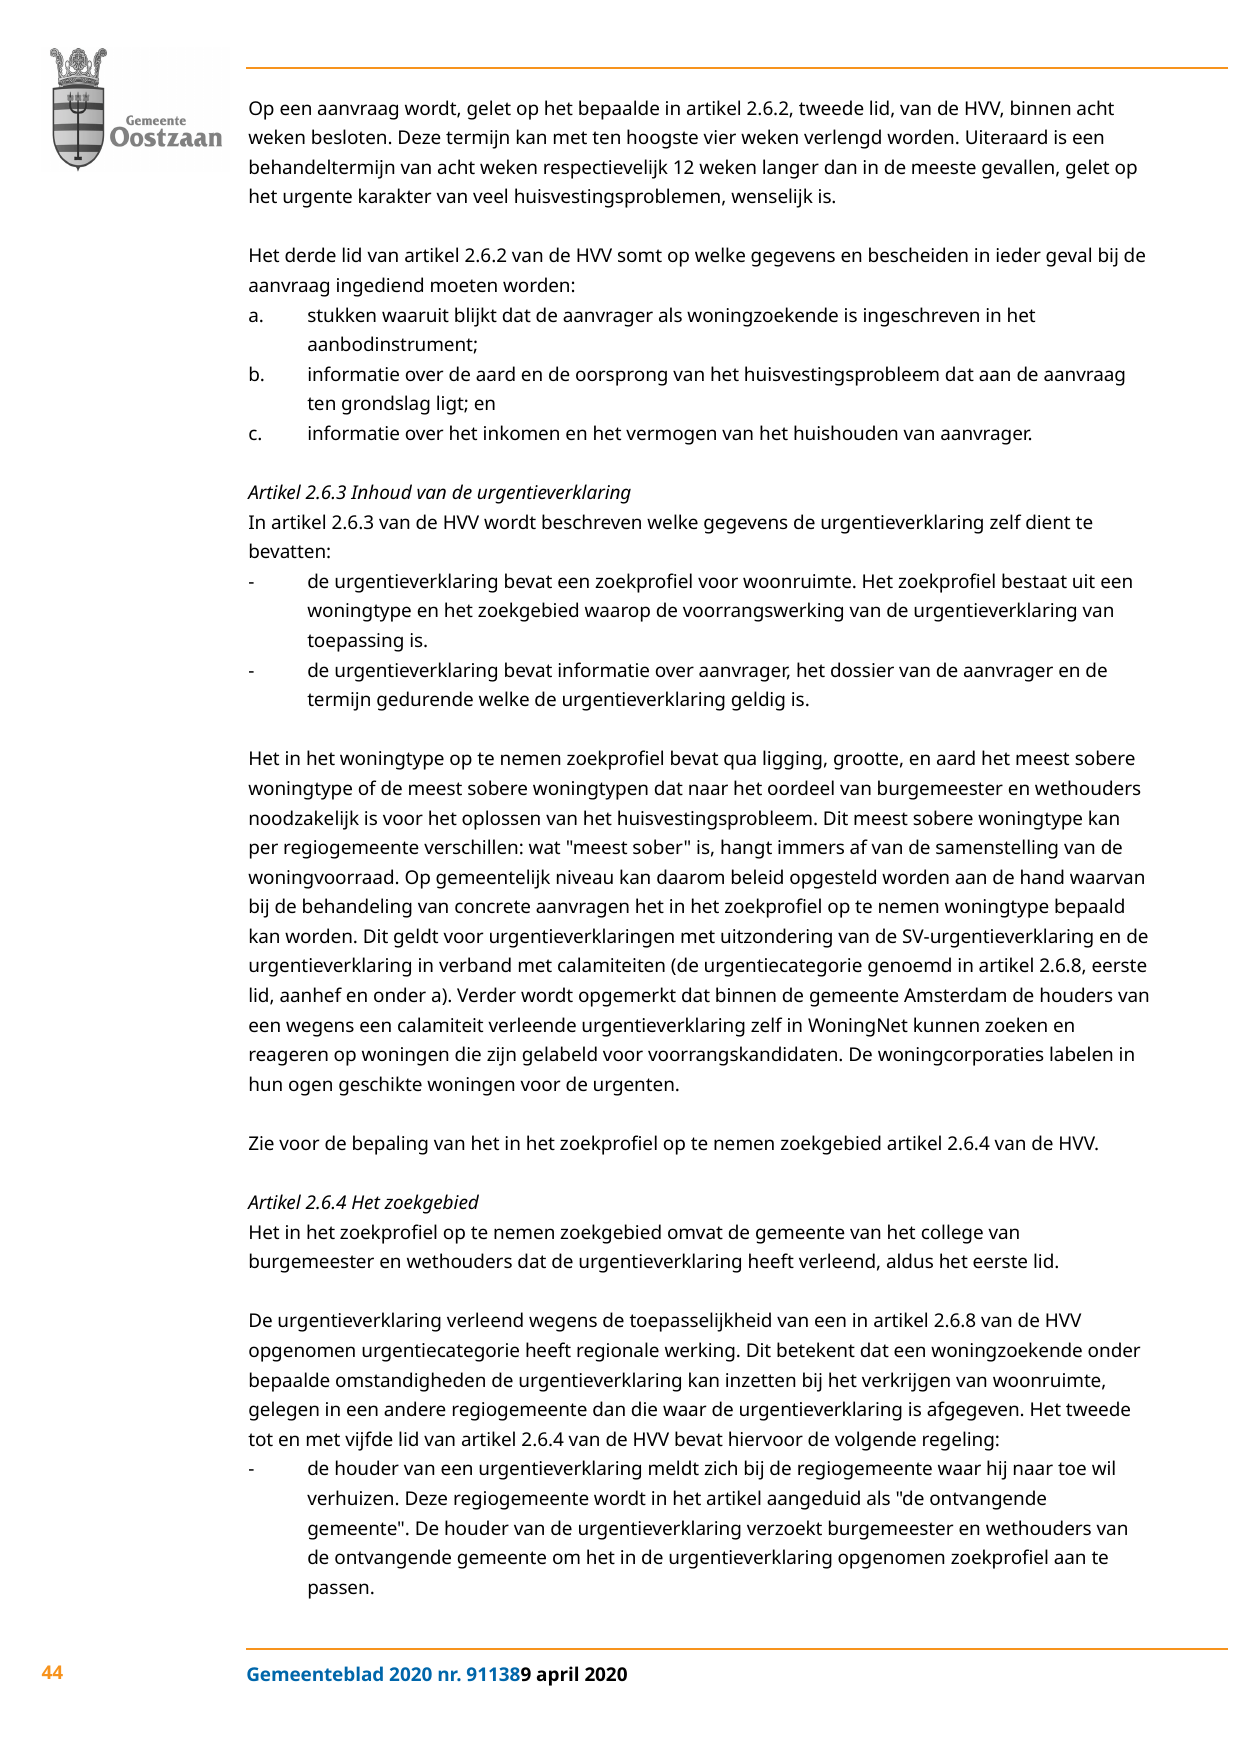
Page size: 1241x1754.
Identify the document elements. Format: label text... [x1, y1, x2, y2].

text Artikel 2.6.4 Het zoekgebied [248, 1189, 1152, 1215]
list de urgentieverklaring bevat een zoekprofiel voor woonruimte. Het zoekprofiel bestaat uit een woningtype en het zoekgebied waarop de voorrangswerking van de urgentieverklaring van toepassing is. [248, 568, 1152, 653]
text Het in het woningtype op te nemen zoekprofiel bevat qua ligging, grootte, en aard het meest sobere woningtype of de meest sobere woningtypen dat naar het oordeel van burgemeester en wethouders noodzakelijk is voor het oplossen van het huisvestingsprobleem. Dit meest sobere woningtype kan per regiogemeente verschillen: wat "meest sober" is, hangt immers af van de samenstelling van de woningvoorraad. Op gemeentelijk niveau kan daarom beleid opgesteld worden aan de hand waarvan bij de behandeling van concrete aanvragen het in het zoekprofiel op te nemen woningtype bepaald kan worden. Dit geldt voor urgentieverklaringen met uitzondering van de SV-urgentieverklaring en de urgentieverklaring in verband met calamiteiten (de urgentiecategorie genoemd in artikel 2.6.8, eerste lid, aanhef en onder a). Verder wordt opgemerkt dat binnen de gemeente Amsterdam de houders van een wegens een calamiteit verleende urgentieverklaring zelf in WoningNet kunnen zoeken en reageren op woningen die zijn gelabeld voor voorrangskandidaten. De woningcorporaties labelen in hun ogen geschikte woningen voor de urgenten. [248, 746, 1152, 1097]
list informatie over de aard en de oorsprong van het huisvestingsprobleem dat aan de aanvraag ten grondslag ligt; en [248, 361, 1152, 416]
list stukken waaruit blijkt dat de aanvrager als woningzoekende is ingeschreven in het aanbodinstrument; [248, 302, 1152, 357]
list de houder van een urgentieverklaring meldt zich bij de regiogemeente waar hij naar toe wil verhuizen. Deze regiogemeente wordt in het artikel aangeduid als "de ontvangende gemeente". De houder van de urgentieverklaring verzoekt burgemeester en wethouders van de ontvangende gemeente om het in de urgentieverklaring opgenomen zoekprofiel aan te passen. [248, 1456, 1152, 1600]
text Artikel 2.6.3 Inhoud van de urgentieverklaring [248, 479, 1152, 505]
text Het in het zoekprofiel op te nemen zoekgebied omvat de gemeente van het college van burgemeester en wethouders dat de urgentieverklaring heeft verleend, aldus het eerste lid. [248, 1219, 1152, 1274]
list informatie over het inkomen en het vermogen van het huishouden van aanvrager. [248, 420, 1152, 446]
text De urgentieverklaring verleend wegens de toepasselijkheid van een in artikel 2.6.8 van de HVV opgenomen urgentiecategorie heeft regionale werking. Dit betekent dat een woningzoekende onder bepaalde omstandigheden de urgentieverklaring kan inzetten bij het verkrijgen van woonruimte, gelegen in een andere regiogemeente dan die waar de urgentieverklaring is afgegeven. Het tweede tot en met vijfde lid van artikel 2.6.4 van de HVV bevat hiervoor de volgende regeling: [248, 1308, 1152, 1452]
text In artikel 2.6.3 van de HVV wordt beschreven welke gegevens de urgentieverklaring zelf dient te bevatten: [248, 509, 1152, 564]
text Zie voor de bepaling van het in het zoekprofiel op te nemen zoekgebied artikel 2.6.4 van de HVV. [248, 1130, 1152, 1156]
list de urgentieverklaring bevat informatie over aanvrager, het dossier van de aanvrager en de termijn gedurende welke de urgentieverklaring geldig is. [248, 657, 1152, 712]
picture [41, 47, 231, 172]
text Het derde lid van artikel 2.6.2 van de HVV somt op welke gegevens en bescheiden in ieder geval bij de aanvraag ingediend moeten worden: [248, 243, 1152, 298]
text Op een aanvraag wordt, gelet op het bepaalde in artikel 2.6.2, tweede lid, van de HVV, binnen acht weken besloten. Deze termijn kan met ten hoogste vier weken verlengd worden. Uiteraard is een behandeltermijn van acht weken respectievelijk 12 weken langer dan in de meeste gevallen, gelet op het urgente karakter van veel huisvestingsproblemen, wenselijk is. [248, 95, 1152, 209]
